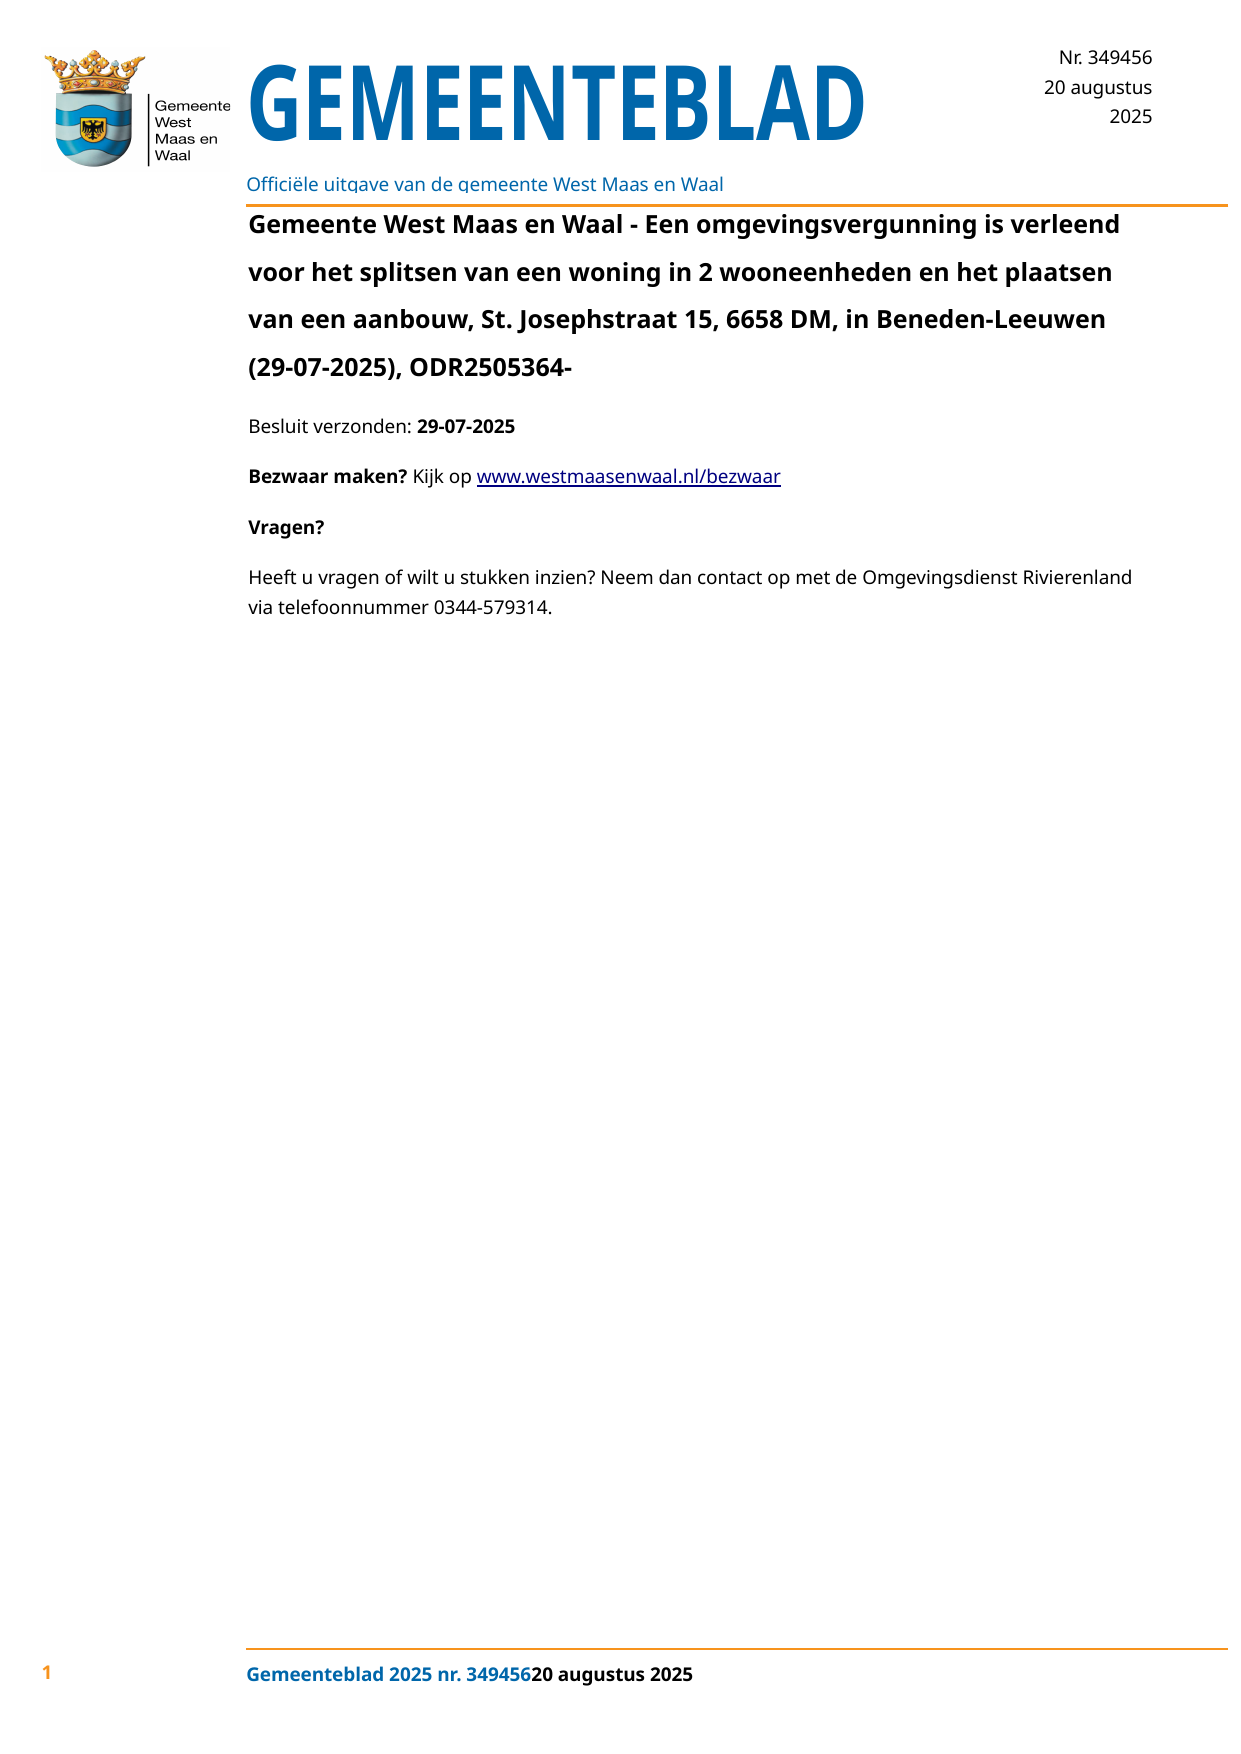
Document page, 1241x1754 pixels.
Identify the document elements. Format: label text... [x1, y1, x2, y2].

text Vragen? [248, 514, 1152, 540]
text Heeft u vragen of wilt u stukken inzien? Neem dan contact op met de Omgevingsdienst Rivierenland via telefoonnummer 0344-579314. [248, 564, 1152, 620]
text Bezwaar maken? Kijk op www.westmaasenwaal.nl/bezwaar [248, 463, 1152, 489]
text Besluit verzonden: 29-07-2025 [248, 413, 1152, 439]
picture [41, 47, 231, 172]
text Gemeente West Maas en Waal - Een omgevingsvergunning is verleend voor het splitsen van een woning in 2 wooneenheden en het plaatsen van een aanbouw, St. Josephstraat 15, 6658 DM, in Beneden-Leeuwen (29-07-2025), ODR2505364- [248, 207, 1152, 384]
